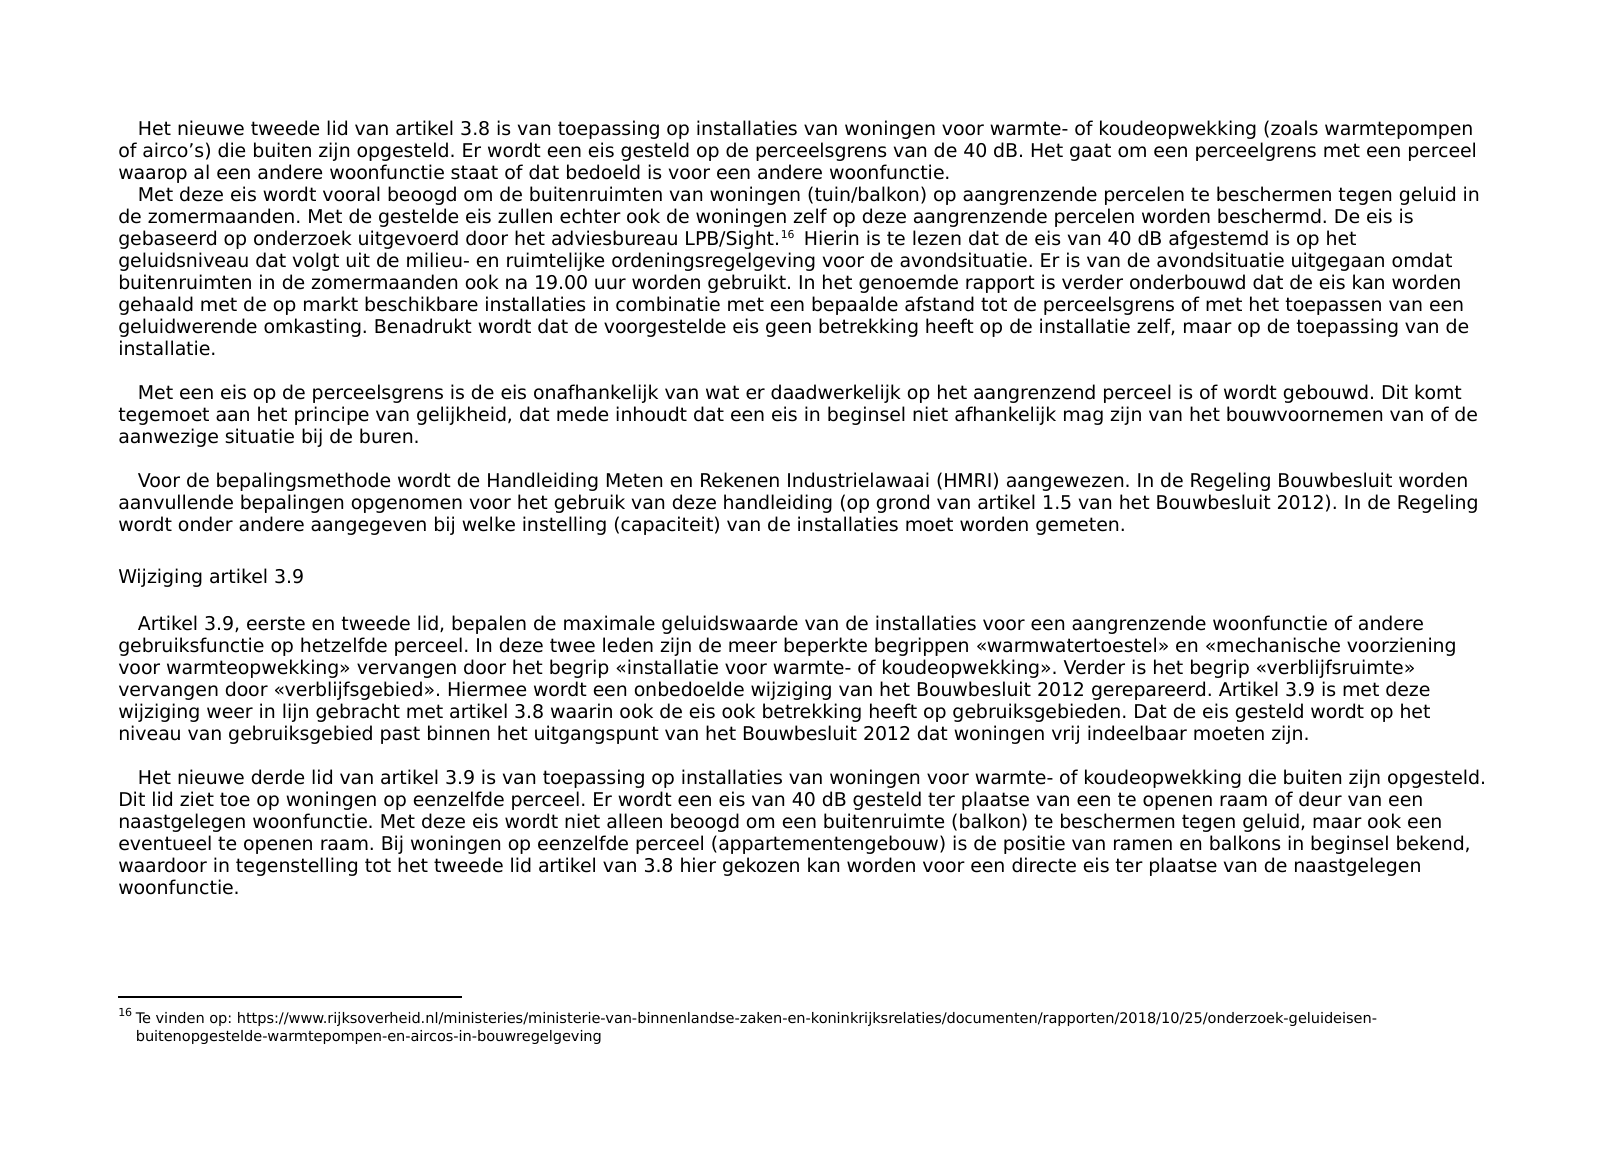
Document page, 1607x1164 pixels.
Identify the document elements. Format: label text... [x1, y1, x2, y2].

text Te vinden op: https://www.rijksoverheid.nl/ministeries/ministerie-van-binnenlandse-zaken-en-koninkrijksrelaties/documenten/rapporten/2018/10/25/onderzoek-geluideisen-buitenopgestelde-warmtepompen-en-aircos-in-bouwregelgeving [118, 1006, 1488, 1045]
subtitle Wijziging artikel 3.9 [118, 566, 1488, 588]
text Met een eis op de perceelsgrens is de eis onafhankelijk van wat er daadwerkelijk op het aangrenzend perceel is of wordt gebouwd. Dit komt tegemoet aan het principe van gelijkheid, dat mede inhoudt dat een eis in beginsel niet afhankelijk mag zijn van het bouwvoornemen van of de aanwezige situatie bij de buren. [118, 382, 1488, 448]
text Voor de bepalingsmethode wordt de Handleiding Meten en Rekenen Industrielawaai (HMRI) aangewezen. In de Regeling Bouwbesluit worden aanvullende bepalingen opgenomen voor het gebruik van deze handleiding (op grond van artikel 1.5 van het Bouwbesluit 2012). In de Regeling wordt onder andere aangegeven bij welke instelling (capaciteit) van de installaties moet worden gemeten. [118, 470, 1488, 536]
text Artikel 3.9, eerste en tweede lid, bepalen de maximale geluidswaarde van de installaties voor een aangrenzende woonfunctie of andere gebruiksfunctie op hetzelfde perceel. In deze twee leden zijn de meer beperkte begrippen «warmwatertoestel» en «mechanische voorziening voor warmteopwekking» vervangen door het begrip «installatie voor warmte- of koudeopwekking». Verder is het begrip «verblijfsruimte» vervangen door «verblijfsgebied». Hiermee wordt een onbedoelde wijziging van het Bouwbesluit 2012 gerepareerd. Artikel 3.9 is met deze wijziging weer in lijn gebracht met artikel 3.8 waarin ook de eis ook betrekking heeft op gebruiksgebieden. Dat de eis gesteld wordt op het niveau van gebruiksgebied past binnen het uitgangspunt van het Bouwbesluit 2012 dat woningen vrij indeelbaar moeten zijn. [118, 613, 1488, 745]
text Het nieuwe tweede lid van artikel 3.8 is van toepassing op installaties van woningen voor warmte- of koudeopwekking (zoals warmtepompen of airco’s) die buiten zijn opgesteld. Er wordt een eis gesteld op de perceelsgrens van de 40 dB. Het gaat om een perceelgrens met een perceel waarop al een andere woonfunctie staat of dat bedoeld is voor een andere woonfunctie. [118, 118, 1488, 184]
text Het nieuwe derde lid van artikel 3.9 is van toepassing op installaties van woningen voor warmte- of koudeopwekking die buiten zijn opgesteld. Dit lid ziet toe op woningen op eenzelfde perceel. Er wordt een eis van 40 dB gesteld ter plaatse van een te openen raam of deur van een naastgelegen woonfunctie. Met deze eis wordt niet alleen beoogd om een buitenruimte (balkon) te beschermen tegen geluid, maar ook een eventueel te openen raam. Bij woningen op eenzelfde perceel (appartementengebouw) is de positie van ramen en balkons in beginsel bekend, waardoor in tegenstelling tot het tweede lid artikel van 3.8 hier gekozen kan worden voor een directe eis ter plaatse van de naastgelegen woonfunctie. [118, 767, 1488, 899]
text Met deze eis wordt vooral beoogd om de buitenruimten van woningen (tuin/balkon) op aangrenzende percelen te beschermen tegen geluid in de zomermaanden. Met de gestelde eis zullen echter ook de woningen zelf op deze aangrenzende percelen worden beschermd. De eis is gebaseerd op onderzoek uitgevoerd door het adviesbureau LPB/Sight. Hierin is te lezen dat de eis van 40 dB afgestemd is op het geluidsniveau dat volgt uit de milieu- en ruimtelijke ordeningsregelgeving voor de avondsituatie. Er is van de avondsituatie uitgegaan omdat buitenruimten in de zomermaanden ook na 19.00 uur worden gebruikt. In het genoemde rapport is verder onderbouwd dat de eis kan worden gehaald met de op markt beschikbare installaties in combinatie met een bepaalde afstand tot de perceelsgrens of met het toepassen van een geluidwerende omkasting. Benadrukt wordt dat de voorgestelde eis geen betrekking heeft op de installatie zelf, maar op de toepassing van de installatie. [118, 184, 1488, 360]
